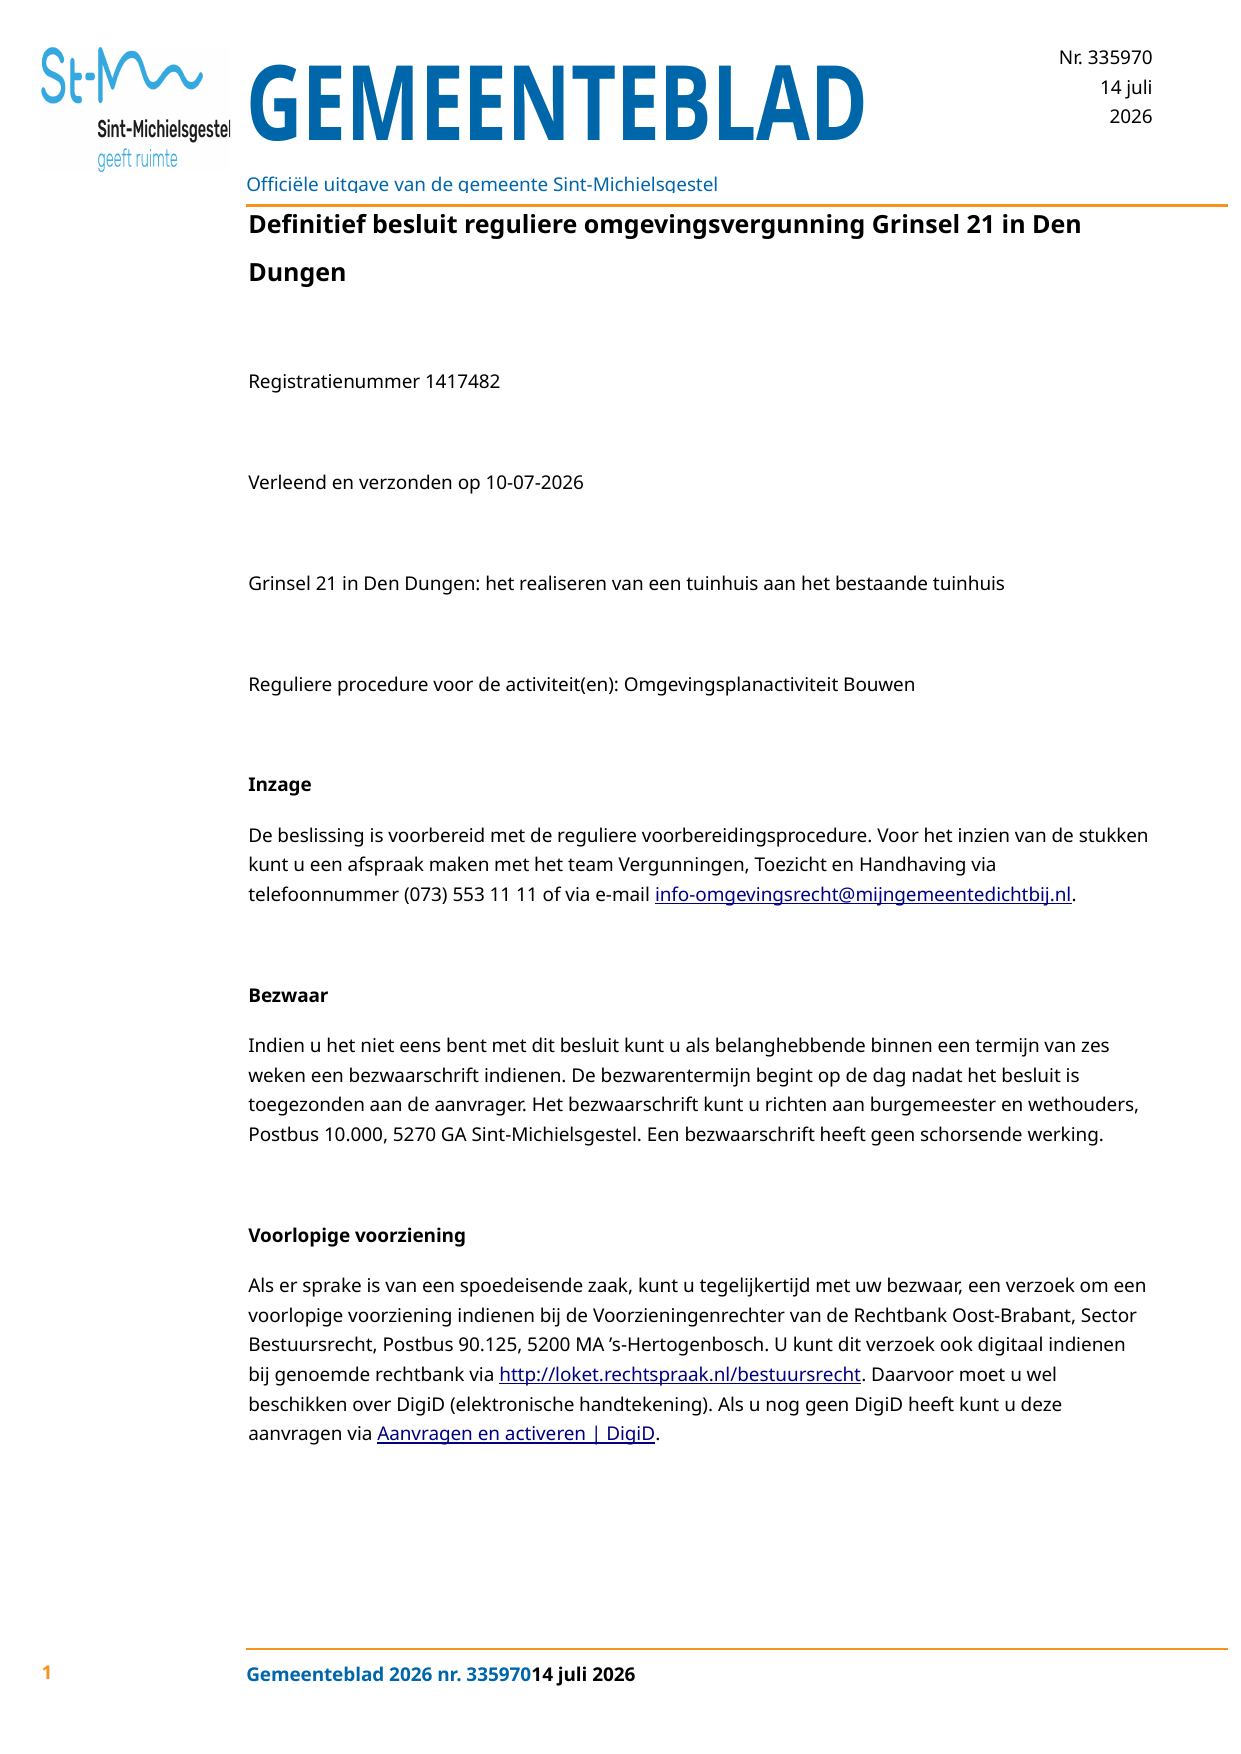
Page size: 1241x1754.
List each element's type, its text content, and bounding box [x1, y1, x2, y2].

text Verleend en verzonden op 10-07-2026 [248, 469, 1152, 495]
text Als er sprake is van een spoedeisende zaak, kunt u tegelijkertijd met uw bezwaar, een verzoek om een voorlopige voorziening indienen bij de Voorzieningenrechter van de Rechtbank Oost-Brabant, Sector Bestuursrecht, Postbus 90.125, 5200 MA ’s-Hertogenbosch. U kunt dit verzoek ook digitaal indienen bij genoemde rechtbank via http://loket.rechtspraak.nl/bestuursrecht. Daarvoor moet u wel beschikken over DigiD (elektronische handtekening). Als u nog geen DigiD heeft kunt u deze aanvragen via Aanvragen en activeren | DigiD. [248, 1272, 1152, 1446]
text Voorlopige voorziening [248, 1222, 1152, 1248]
text Reguliere procedure voor de activiteit(en): Omgevingsplanactiviteit Bouwen [248, 671, 1152, 697]
text De beslissing is voorbereid met de reguliere voorbereidingsprocedure. Voor het inzien van de stukken kunt u een afspraak maken met het team Vergunningen, Toezicht en Handhaving via telefoonnummer (073) 553 11 11 of via e-mail info-omgevingsrecht@mijngemeentedichtbij.nl. [248, 822, 1152, 907]
text Inzage [248, 772, 1152, 797]
text Grinsel 21 in Den Dungen: het realiseren van een tuinhuis aan het bestaande tuinhuis [248, 570, 1152, 596]
text Bezwaar [248, 982, 1152, 1008]
text Definitief besluit reguliere omgevingsvergunning Grinsel 21 in Den Dungen [248, 207, 1152, 288]
text Registratienummer 1417482 [248, 368, 1152, 394]
picture [41, 47, 231, 172]
text Indien u het niet eens bent met dit besluit kunt u als belanghebbende binnen een termijn van zes weken een bezwaarschrift indienen. De bezwarentermijn begint op de dag nadat het besluit is toegezonden aan de aanvrager. Het bezwaarschrift kunt u richten aan burgemeester en wethouders, Postbus 10.000, 5270 GA Sint-Michielsgestel. Een bezwaarschrift heeft geen schorsende werking. [248, 1032, 1152, 1147]
